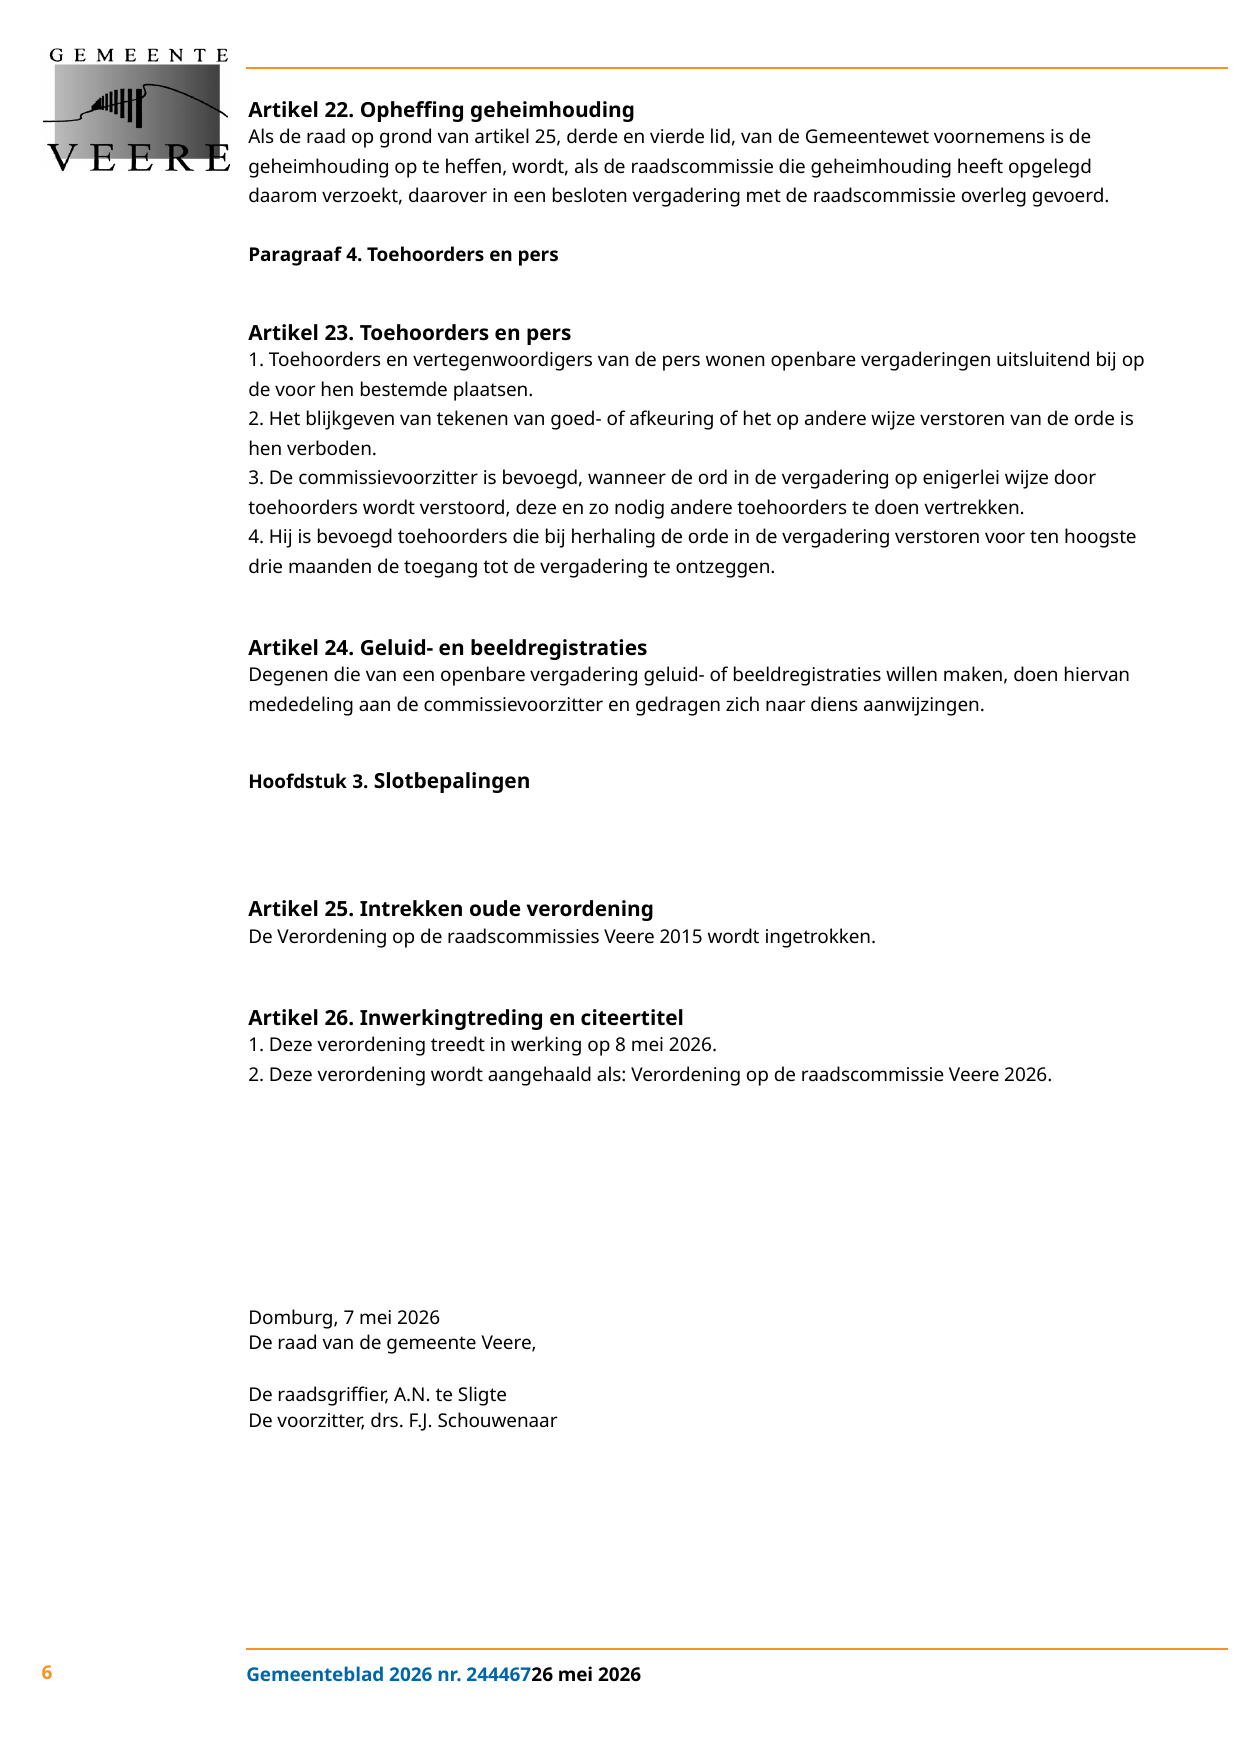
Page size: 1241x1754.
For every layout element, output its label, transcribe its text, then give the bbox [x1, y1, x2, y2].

text Als de raad op grond van artikel 25, derde en vierde lid, van de Gemeentewet voornemens is de geheimhouding op te heffen, wordt, als de raadscommissie die geheimhouding heeft opgelegd daarom verzoekt, daarover in een besloten vergadering met de raadscommissie overleg gevoerd. [248, 123, 1152, 208]
text Artikel 26. Inwerkingtreding en citeertitel [248, 1003, 1152, 1031]
text 3. De commissievoorzitter is bevoegd, wanneer de ord in de vergadering op enigerlei wijze door toehoorders wordt verstoord, deze en zo nodig andere toehoorders te doen vertrekken. [248, 464, 1152, 520]
text De raad van de gemeente Veere, [248, 1329, 1152, 1355]
text Artikel 22. Opheffing geheimhouding [248, 95, 1152, 123]
text Paragraaf 4. Toehoorders en pers [248, 242, 1152, 267]
text Artikel 24. Geluid- en beeldregistraties [248, 633, 1152, 662]
text Artikel 23. Toehoorders en pers [248, 318, 1152, 346]
text Hoofdstuk 3. Slotbepalingen [248, 766, 1152, 795]
text Artikel 25. Intrekken oude verordening [248, 894, 1152, 923]
text 2. Deze verordening wordt aangehaald als: Verordening op de raadscommissie Veere 2026. [248, 1061, 1152, 1087]
text Degenen die van een openbare vergadering geluid- of beeldregistraties willen maken, doen hiervan mededeling aan de commissievoorzitter en gedragen zich naar diens aanwijzingen. [248, 662, 1152, 717]
text 4. Hij is bevoegd toehoorders die bij herhaling de orde in de vergadering verstoren voor ten hoogste drie maanden de toegang tot de vergadering te ontzeggen. [248, 524, 1152, 579]
text De Verordening op de raadscommissies Veere 2015 wordt ingetrokken. [248, 923, 1152, 949]
text 1. Toehoorders en vertegenwoordigers van de pers wonen openbare vergaderingen uitsluitend bij op de voor hen bestemde plaatsen. [248, 346, 1152, 401]
text 1. Deze verordening treedt in werking op 8 mei 2026. [248, 1031, 1152, 1057]
text 2. Het blijkgeven van tekenen van goed- of afkeuring of het op andere wijze verstoren van de orde is hen verboden. [248, 405, 1152, 461]
text De voorzitter, drs. F.J. Schouwenaar [248, 1407, 1152, 1432]
text Domburg, 7 mei 2026 [248, 1304, 1152, 1329]
picture [41, 47, 231, 172]
text De raadsgriffier, A.N. te Sligte [248, 1381, 1152, 1407]
